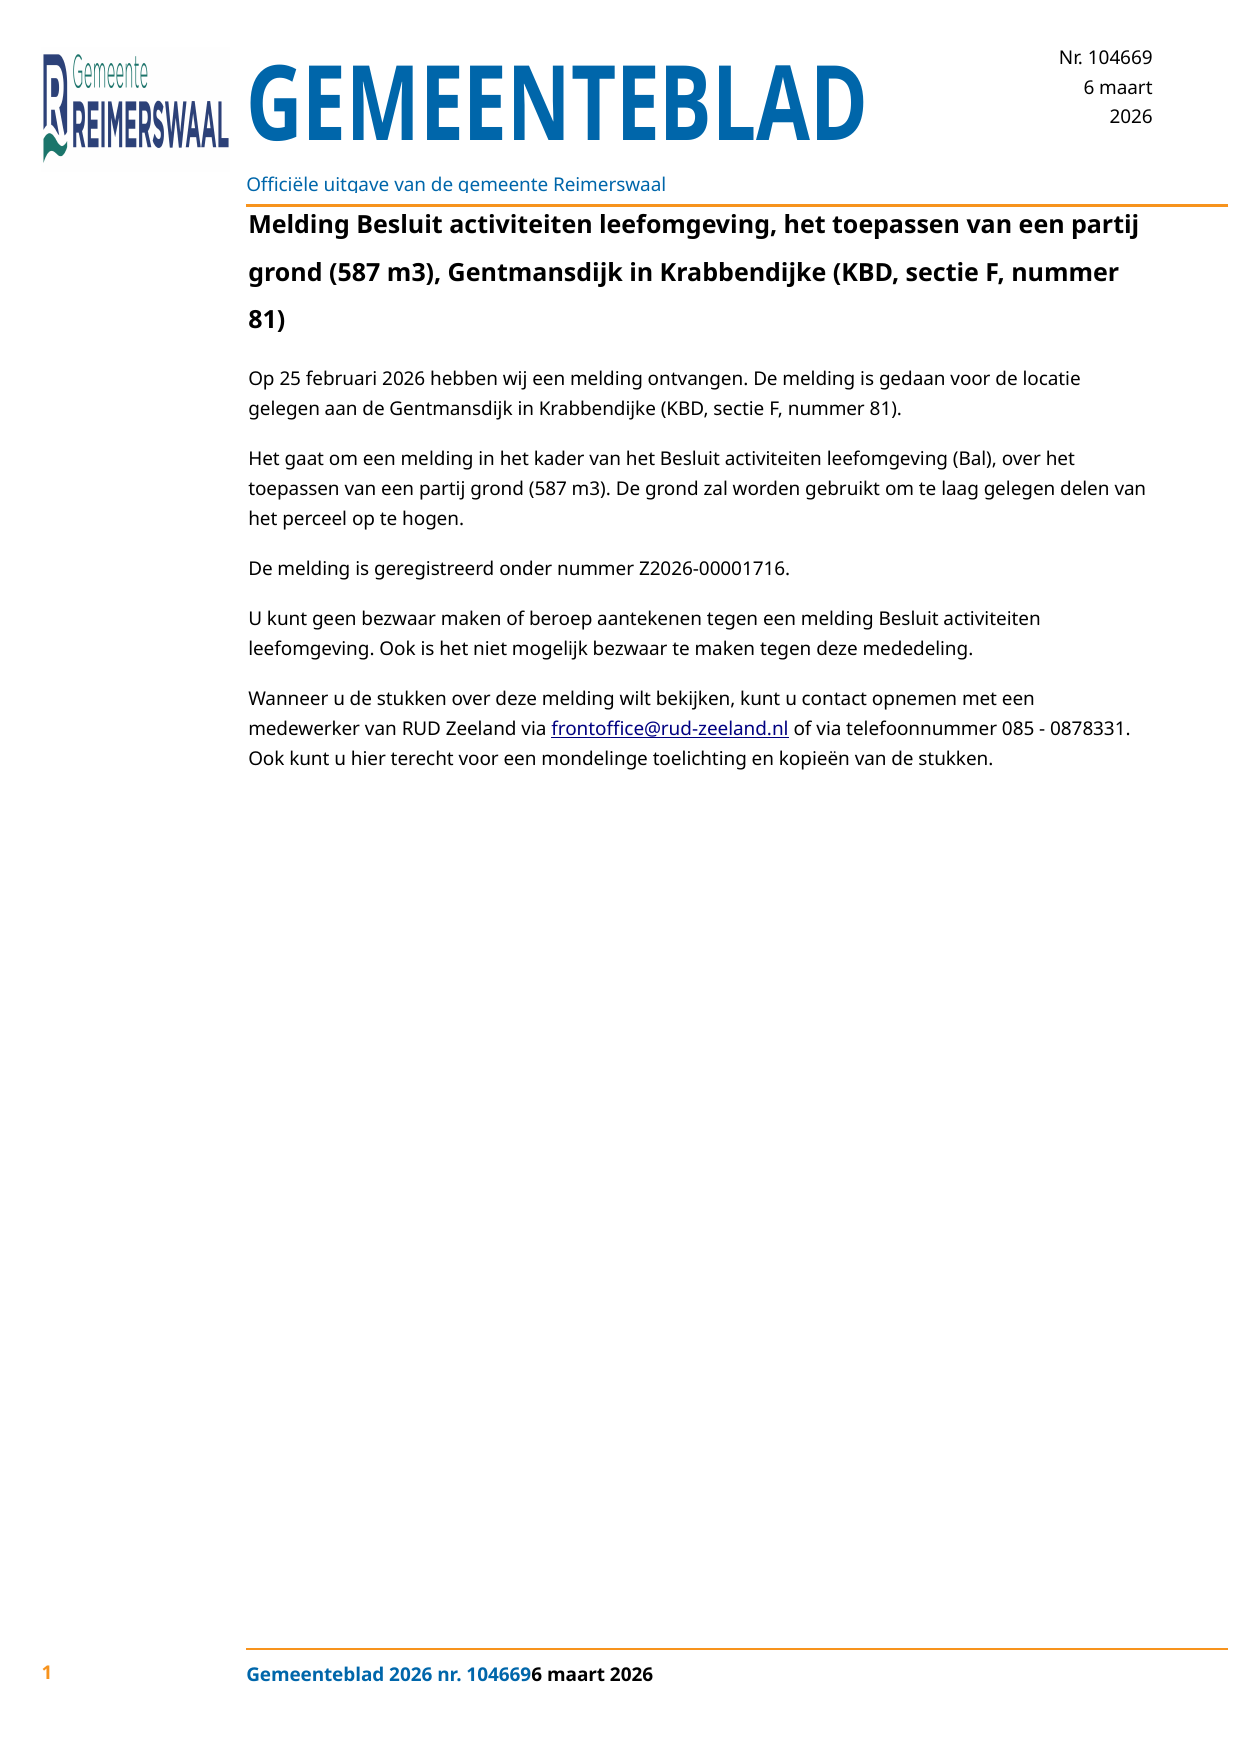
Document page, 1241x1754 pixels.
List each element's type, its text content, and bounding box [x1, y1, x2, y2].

text U kunt geen bezwaar maken of beroep aantekenen tegen een melding Besluit activiteiten leefomgeving. Ook is het niet mogelijk bezwaar te maken tegen deze mededeling. [248, 606, 1152, 661]
text De melding is geregistreerd onder nummer Z2026-00001716. [248, 555, 1152, 581]
picture [41, 47, 231, 172]
text Melding Besluit activiteiten leefomgeving, het toepassen van een partij grond (587 m3), Gentmansdijk in Krabbendijke (KBD, sectie F, nummer 81) [248, 207, 1152, 336]
text Wanneer u de stukken over deze melding wilt bekijken, kunt u contact opnemen met een medewerker van RUD Zeeland via frontoffice@rud-zeeland.nl of via telefoonnummer 085 - 0878331. Ook kunt u hier terecht voor een mondelinge toelichting en kopieën van de stukken. [248, 686, 1152, 770]
text Op 25 februari 2026 hebben wij een melding ontvangen. De melding is gedaan voor de locatie gelegen aan de Gentmansdijk in Krabbendijke (KBD, sectie F, nummer 81). [248, 366, 1152, 421]
text Het gaat om een melding in het kader van het Besluit activiteiten leefomgeving (Bal), over het toepassen van een partij grond (587 m3). De grond zal worden gebruikt om te laag gelegen delen van het perceel op te hogen. [248, 446, 1152, 530]
